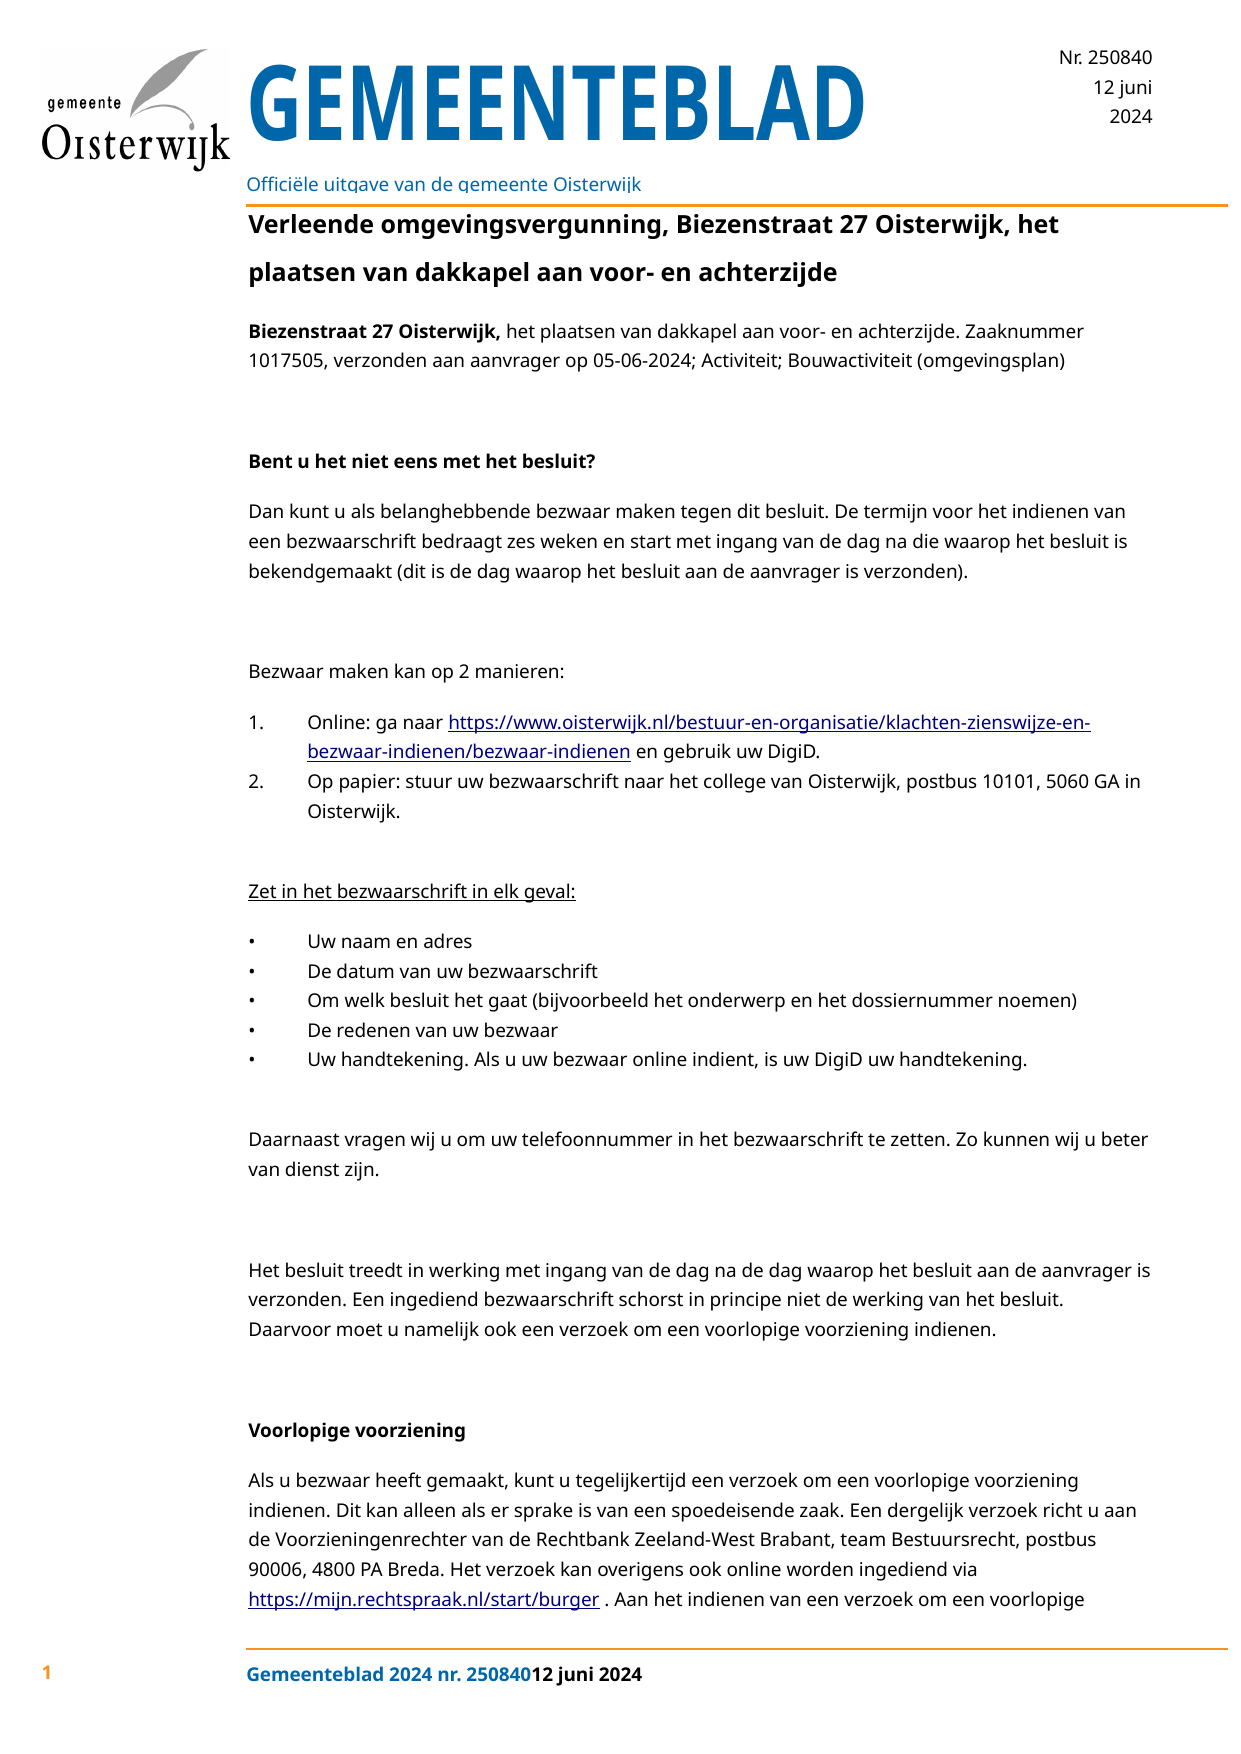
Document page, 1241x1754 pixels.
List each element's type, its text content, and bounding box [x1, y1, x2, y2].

picture [41, 47, 231, 172]
text Het besluit treedt in werking met ingang van de dag na de dag waarop het besluit aan de aanvrager is verzonden. Een ingediend bezwaarschrift schorst in principe niet de werking van het besluit. Daarvoor moet u namelijk ook een verzoek om een voorlopige voorziening indienen. [248, 1257, 1152, 1342]
list Uw handtekening. Als u uw bezwaar online indient, is uw DigiD uw handtekening. [248, 1047, 1152, 1072]
text Bent u het niet eens met het besluit? [248, 448, 1152, 474]
list Op papier: stuur uw bezwaarschrift naar het college van Oisterwijk, postbus 10101, 5060 GA in Oisterwijk. [248, 768, 1152, 824]
text Zet in het bezwaarschrift in elk geval: [248, 878, 1152, 904]
list Uw naam en adres [248, 928, 1152, 954]
text Verleende omgevingsvergunning, Biezenstraat 27 Oisterwijk, het plaatsen van dakkapel aan voor- en achterzijde [248, 207, 1152, 288]
list Online: ga naar https://www.oisterwijk.nl/bestuur-en-organisatie/klachten-zienswijze-en-bezwaar-indienen/bezwaar-indienen en gebruik uw DigiD. [248, 709, 1152, 764]
list Om welk besluit het gaat (bijvoorbeeld het onderwerp en het dossiernummer noemen) [248, 987, 1152, 1013]
text Als u bezwaar heeft gemaakt, kunt u tegelijkertijd een verzoek om een voorlopige voorziening indienen. Dit kan alleen als er sprake is van een spoedeisende zaak. Een dergelijk verzoek richt u aan de Voorzieningenrechter van de Rechtbank Zeeland-West Brabant, team Bestuursrecht, postbus 90006, 4800 PA Breda. Het verzoek kan overigens ook online worden ingediend via https://mijn.rechtspraak.nl/start/burger . Aan het indienen van een verzoek om een voorlopige [248, 1467, 1152, 1612]
text Dan kunt u als belanghebbende bezwaar maken tegen dit besluit. De termijn voor het indienen van een bezwaarschrift bedraagt zes weken en start met ingang van de dag na die waarop het besluit is bekendgemaakt (dit is de dag waarop het besluit aan de aanvrager is verzonden). [248, 499, 1152, 584]
text Bezwaar maken kan op 2 manieren: [248, 659, 1152, 684]
list De datum van uw bezwaarschrift [248, 958, 1152, 984]
text Daarnaast vragen wij u om uw telefoonnummer in het bezwaarschrift te zetten. Zo kunnen wij u beter van dienst zijn. [248, 1127, 1152, 1182]
text Biezenstraat 27 Oisterwijk, het plaatsen van dakkapel aan voor- en achterzijde. Zaaknummer 1017505, verzonden aan aanvrager op 05-06-2024; Activiteit; Bouwactiviteit (omgevingsplan) [248, 318, 1152, 373]
list De redenen van uw bezwaar [248, 1017, 1152, 1043]
text Voorlopige voorziening [248, 1417, 1152, 1443]
